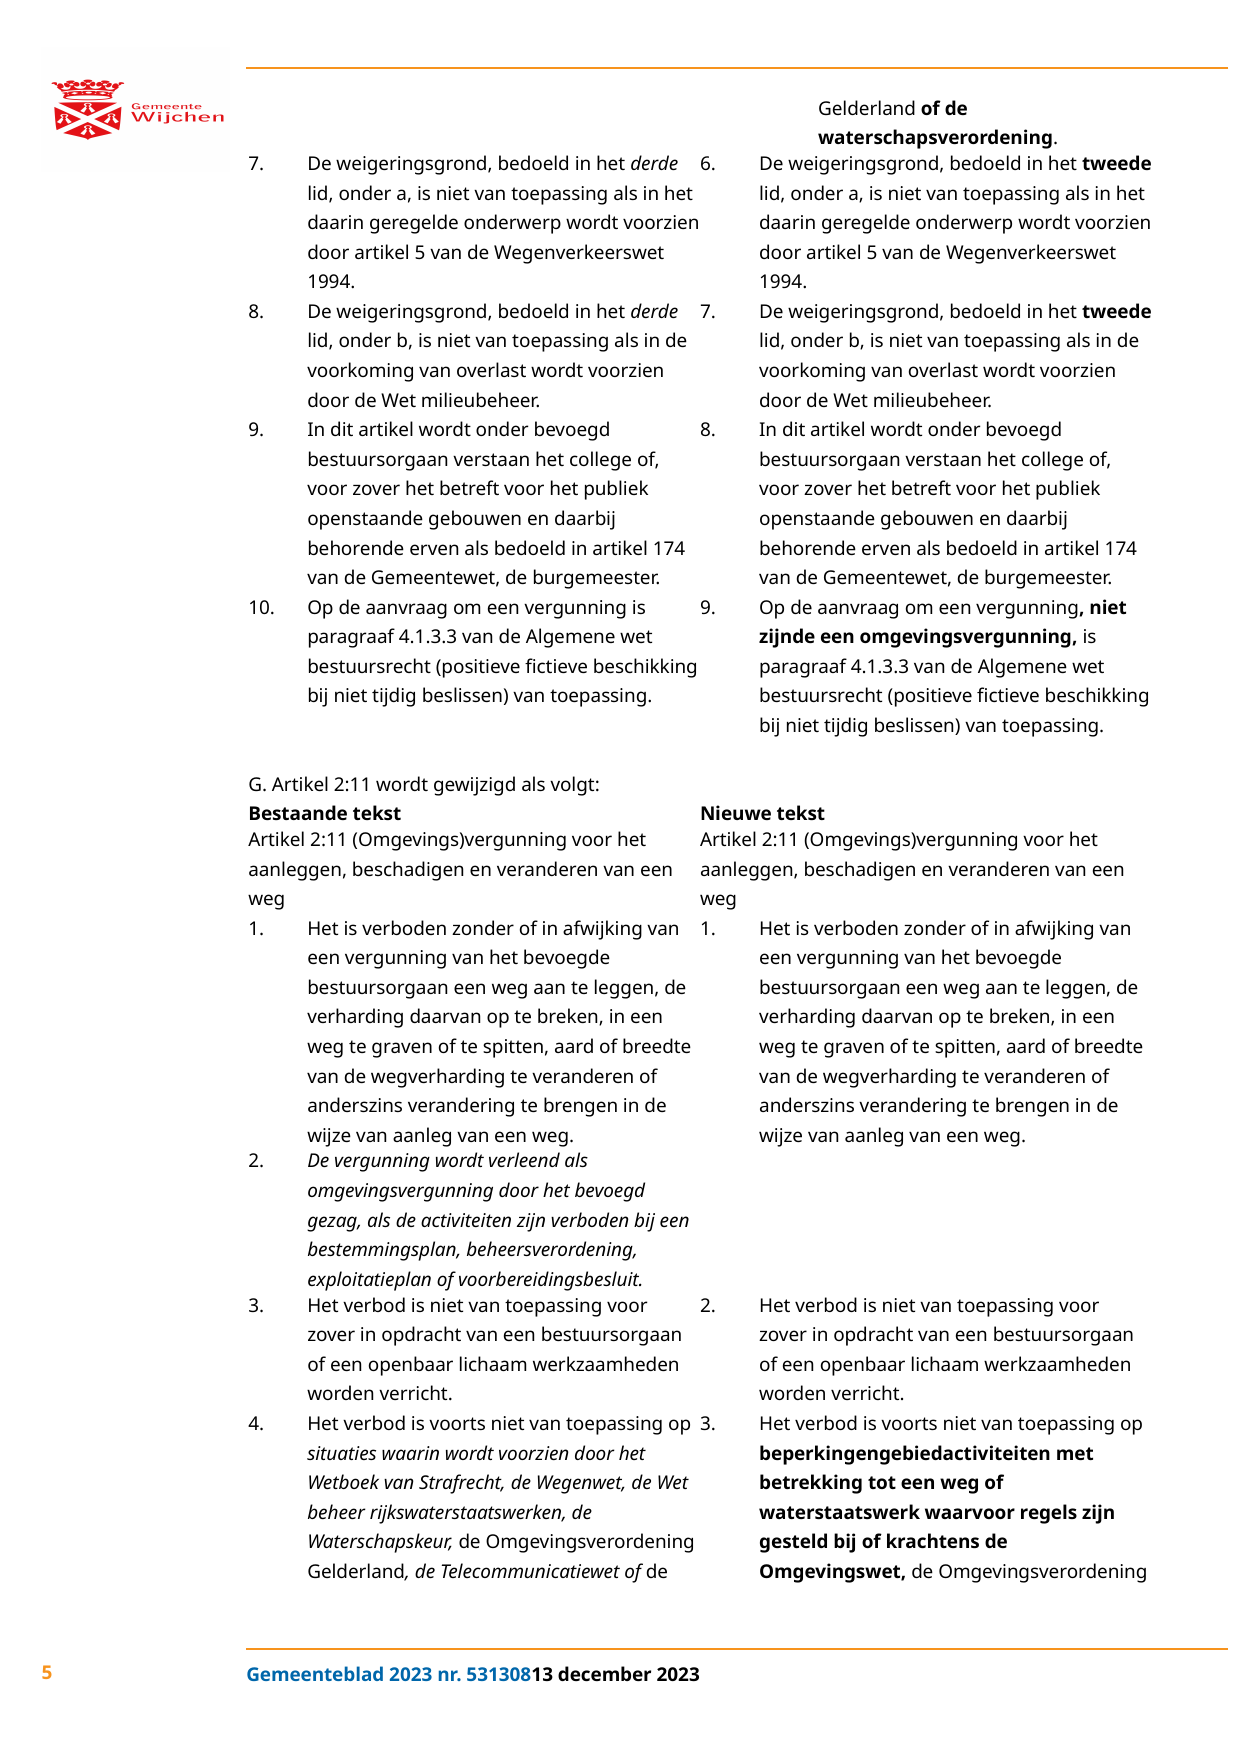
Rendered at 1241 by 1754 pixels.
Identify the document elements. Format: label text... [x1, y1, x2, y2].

table_cell De weigeringsgrond, bedoeld in het tweede lid, onder a, is niet van toepassing als in het daarin geregelde onderwerp wordt voorzien door artikel 5 van de Wegenverkeerswet 1994. De weigeringsgrond, bedoeld in het tweede lid, onder b, is niet van toepassing als in de voorkoming van overlast wordt voorzien door de Wet milieubeheer. In dit artikel wordt onder bevoegd bestuursorgaan verstaan het college of, voor zover het betreft voor het publiek openstaande gebouwen en daarbij behorende erven als bedoeld in artikel 174 van de Gemeentewet, de burgemeester. Op de aanvraag om een vergunning, niet zijnde een omgevingsvergunning, is paragraaf 4.1.3.3 van de Algemene wet bestuursrecht (positieve fictieve beschikking bij niet tijdig beslissen) van toepassing. [700, 150, 1152, 738]
table_cell Gelderland of de waterschapsverordening. [700, 95, 1152, 150]
table_cell [248, 95, 700, 150]
picture [41, 47, 231, 172]
table_cell Artikel 2:11 (Omgevings)vergunning voor het aanleggen, beschadigen en veranderen van een weg Het is verboden zonder of in afwijking van een vergunning van het bevoegde bestuursorgaan een weg aan te leggen, de verharding daarvan op te breken, in een weg te graven of te spitten, aard of breedte van de wegverharding te veranderen of anderszins verandering te brengen in de wijze van aanleg van een weg. [700, 826, 1152, 1148]
table_cell [700, 1148, 1152, 1292]
table_cell Het verbod is niet van toepassing voor zover in opdracht van een bestuursorgaan of een openbaar lichaam werkzaamheden worden verricht. Het verbod is voorts niet van toepassing op situaties waarin wordt voorzien door het Wetboek van Strafrecht, de Wegenwet, de Wet beheer rijkswaterstaatswerken, de Waterschapskeur, de Omgevingsverordening Gelderland, de Telecommunicatiewet of de [248, 1292, 700, 1584]
table_cell De vergunning wordt verleend als omgevingsvergunning door het bevoegd gezag, als de activiteiten zijn verboden bij een bestemmingsplan, beheersverordening, exploitatieplan of voorbereidingsbesluit. [248, 1148, 700, 1292]
table_header Nieuwe tekst [700, 800, 1152, 826]
table_cell De weigeringsgrond, bedoeld in het derde lid, onder a, is niet van toepassing als in het daarin geregelde onderwerp wordt voorzien door artikel 5 van de Wegenverkeerswet 1994. De weigeringsgrond, bedoeld in het derde lid, onder b, is niet van toepassing als in de voorkoming van overlast wordt voorzien door de Wet milieubeheer. In dit artikel wordt onder bevoegd bestuursorgaan verstaan het college of, voor zover het betreft voor het publiek openstaande gebouwen en daarbij behorende erven als bedoeld in artikel 174 van de Gemeentewet, de burgemeester. Op de aanvraag om een vergunning is paragraaf 4.1.3.3 van de Algemene wet bestuursrecht (positieve fictieve beschikking bij niet tijdig beslissen) van toepassing. [248, 150, 700, 738]
table_header Bestaande tekst [248, 800, 700, 826]
text G. Artikel 2:11 wordt gewijzigd als volgt: [248, 771, 1152, 796]
table_cell Het verbod is niet van toepassing voor zover in opdracht van een bestuursorgaan of een openbaar lichaam werkzaamheden worden verricht. Het verbod is voorts niet van toepassing op beperkingengebiedactiviteiten met betrekking tot een weg of waterstaatswerk waarvoor regels zijn gesteld bij of krachtens de Omgevingswet, de Omgevingsverordening [700, 1292, 1152, 1584]
table_cell Artikel 2:11 (Omgevings)vergunning voor het aanleggen, beschadigen en veranderen van een weg Het is verboden zonder of in afwijking van een vergunning van het bevoegde bestuursorgaan een weg aan te leggen, de verharding daarvan op te breken, in een weg te graven of te spitten, aard of breedte van de wegverharding te veranderen of anderszins verandering te brengen in de wijze van aanleg van een weg. [248, 826, 700, 1148]
